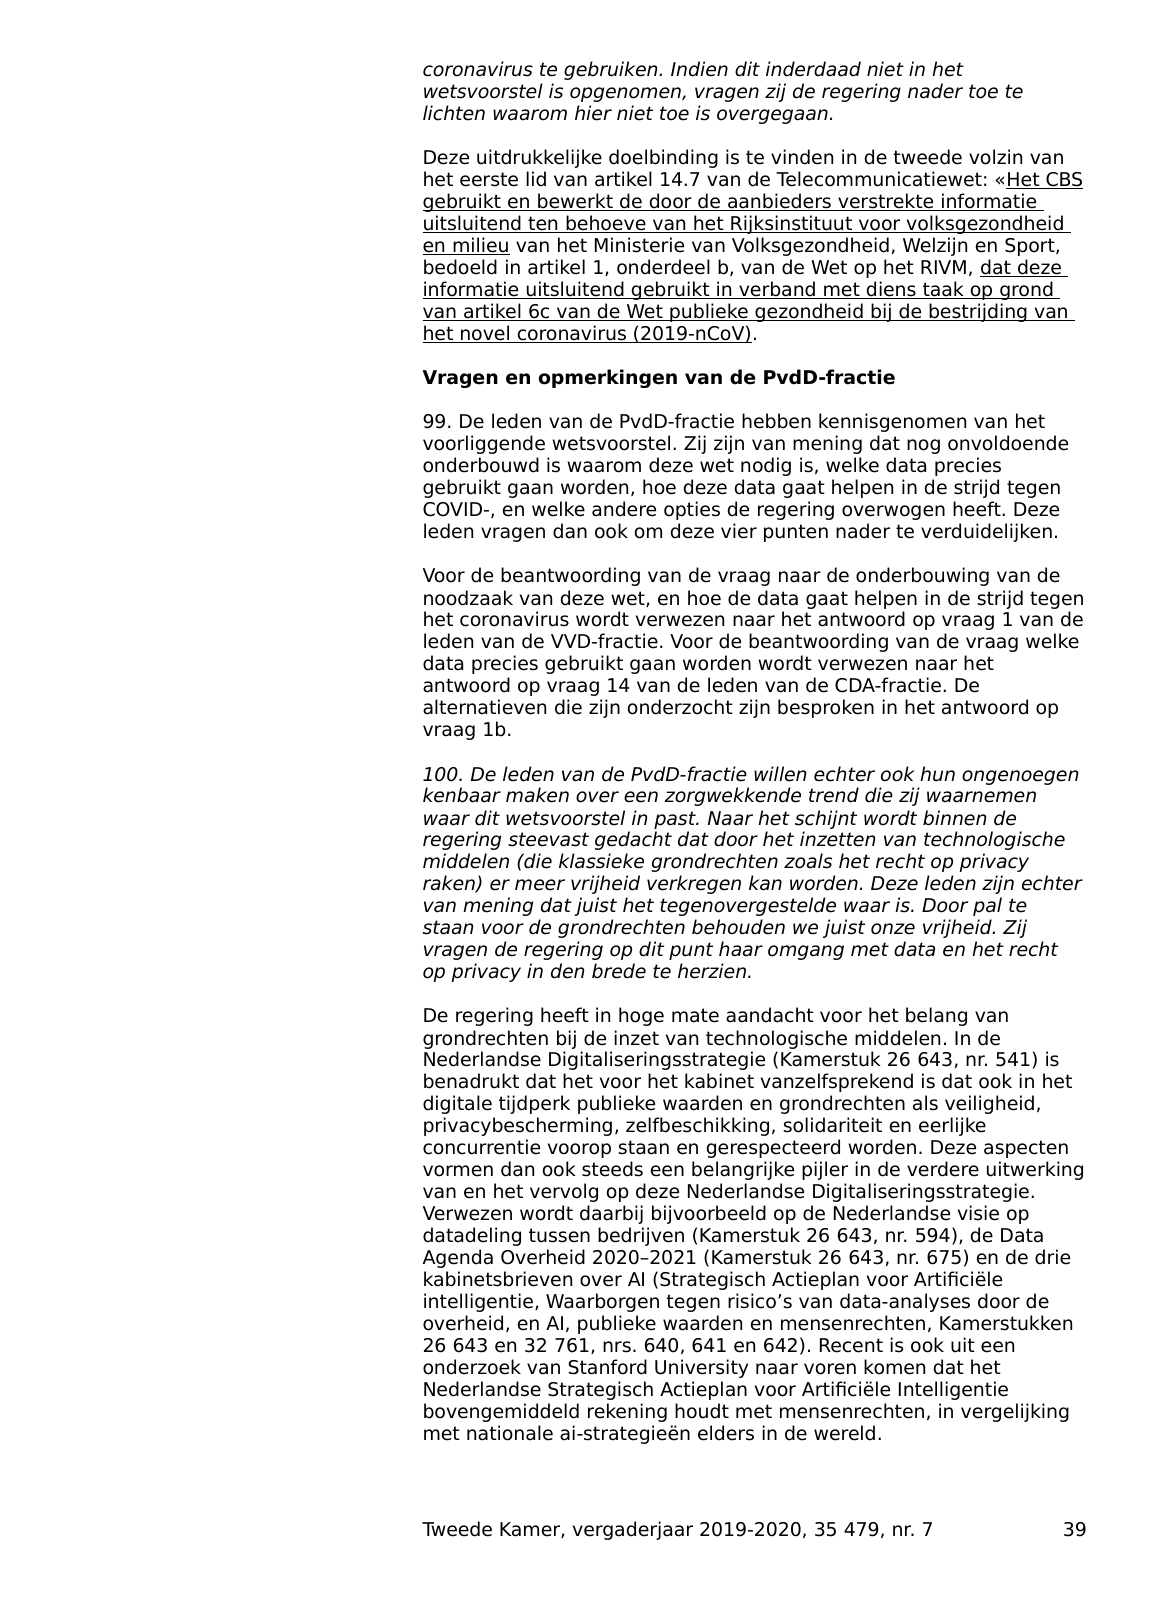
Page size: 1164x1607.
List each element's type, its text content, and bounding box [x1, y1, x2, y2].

text Voor de beantwoording van de vraag naar de onderbouwing van de noodzaak van deze wet, en hoe de data gaat helpen in de strijd tegen het coronavirus wordt verwezen naar het antwoord op vraag 1 van de leden van de VVD-fractie. Voor de beantwoording van de vraag welke data precies gebruikt gaan worden wordt verwezen naar het antwoord op vraag 14 van de leden van de CDA-fractie. De alternatieven die zijn onderzocht zijn besproken in het antwoord op vraag 1b. [422, 565, 1087, 741]
text De regering heeft in hoge mate aandacht voor het belang van grondrechten bij de inzet van technologische middelen. In de Nederlandse Digitaliseringsstrategie (Kamerstuk 26 643, nr. 541) is benadrukt dat het voor het kabinet vanzelfsprekend is dat ook in het digitale tijdperk publieke waarden en grondrechten als veiligheid, privacybescherming, zelfbeschikking, solidariteit en eerlijke concurrentie voorop staan en gerespecteerd worden. Deze aspecten vormen dan ook steeds een belangrijke pijler in de verdere uitwerking van en het vervolg op deze Nederlandse Digitaliseringsstrategie. Verwezen wordt daarbij bijvoorbeeld op de Nederlandse visie op datadeling tussen bedrijven (Kamerstuk 26 643, nr. 594), de Data Agenda Overheid 2020–2021 (Kamerstuk 26 643, nr. 675) en de drie kabinetsbrieven over AI (Strategisch Actieplan voor Artificiële intelligentie, Waarborgen tegen risico’s van data-analyses door de overheid, en AI, publieke waarden en mensenrechten, Kamerstukken 26 643 en 32 761, nrs. 640, 641 en 642). Recent is ook uit een onderzoek van Stanford University naar voren komen dat het Nederlandse Strategisch Actieplan voor Artificiële Intelligentie bovengemiddeld rekening houdt met mensenrechten, in vergelijking met nationale ai-strategieën elders in de wereld. [422, 1005, 1087, 1445]
text Deze uitdrukkelijke doelbinding is te vinden in de tweede volzin van het eerste lid van artikel 14.7 van de Telecommunicatiewet: «Het CBS gebruikt en bewerkt de door de aanbieders verstrekte informatie uitsluitend ten behoeve van het Rijksinstituut voor volksgezondheid en milieu van het Ministerie van Volksgezondheid, Welzijn en Sport, bedoeld in artikel 1, onderdeel b, van de Wet op het RIVM, dat deze informatie uitsluitend gebruikt in verband met diens taak op grond van artikel 6c van de Wet publieke gezondheid bij de bestrijding van het novel coronavirus (2019-nCoV). [422, 147, 1087, 345]
subtitle Vragen en opmerkingen van de PvdD-fractie [422, 367, 1087, 389]
text 100. De leden van de PvdD-fractie willen echter ook hun ongenoegen kenbaar maken over een zorgwekkende trend die zij waarnemen waar dit wetsvoorstel in past. Naar het schijnt wordt binnen de regering steevast gedacht dat door het inzetten van technologische middelen (die klassieke grondrechten zoals het recht op privacy raken) er meer vrijheid verkregen kan worden. Deze leden zijn echter van mening dat juist het tegenovergestelde waar is. Door pal te staan voor de grondrechten behouden we juist onze vrijheid. Zij vragen de regering op dit punt haar omgang met data en het recht op privacy in den brede te herzien. [422, 763, 1087, 983]
text 99. De leden van de PvdD-fractie hebben kennisgenomen van het voorliggende wetsvoorstel. Zij zijn van mening dat nog onvoldoende onderbouwd is waarom deze wet nodig is, welke data precies gebruikt gaan worden, hoe deze data gaat helpen in de strijd tegen COVID-, en welke andere opties de regering overwogen heeft. Deze leden vragen dan ook om deze vier punten nader te verduidelijken. [422, 411, 1087, 543]
text coronavirus te gebruiken. Indien dit inderdaad niet in het wetsvoorstel is opgenomen, vragen zij de regering nader toe te lichten waarom hier niet toe is overgegaan. [422, 59, 1087, 125]
